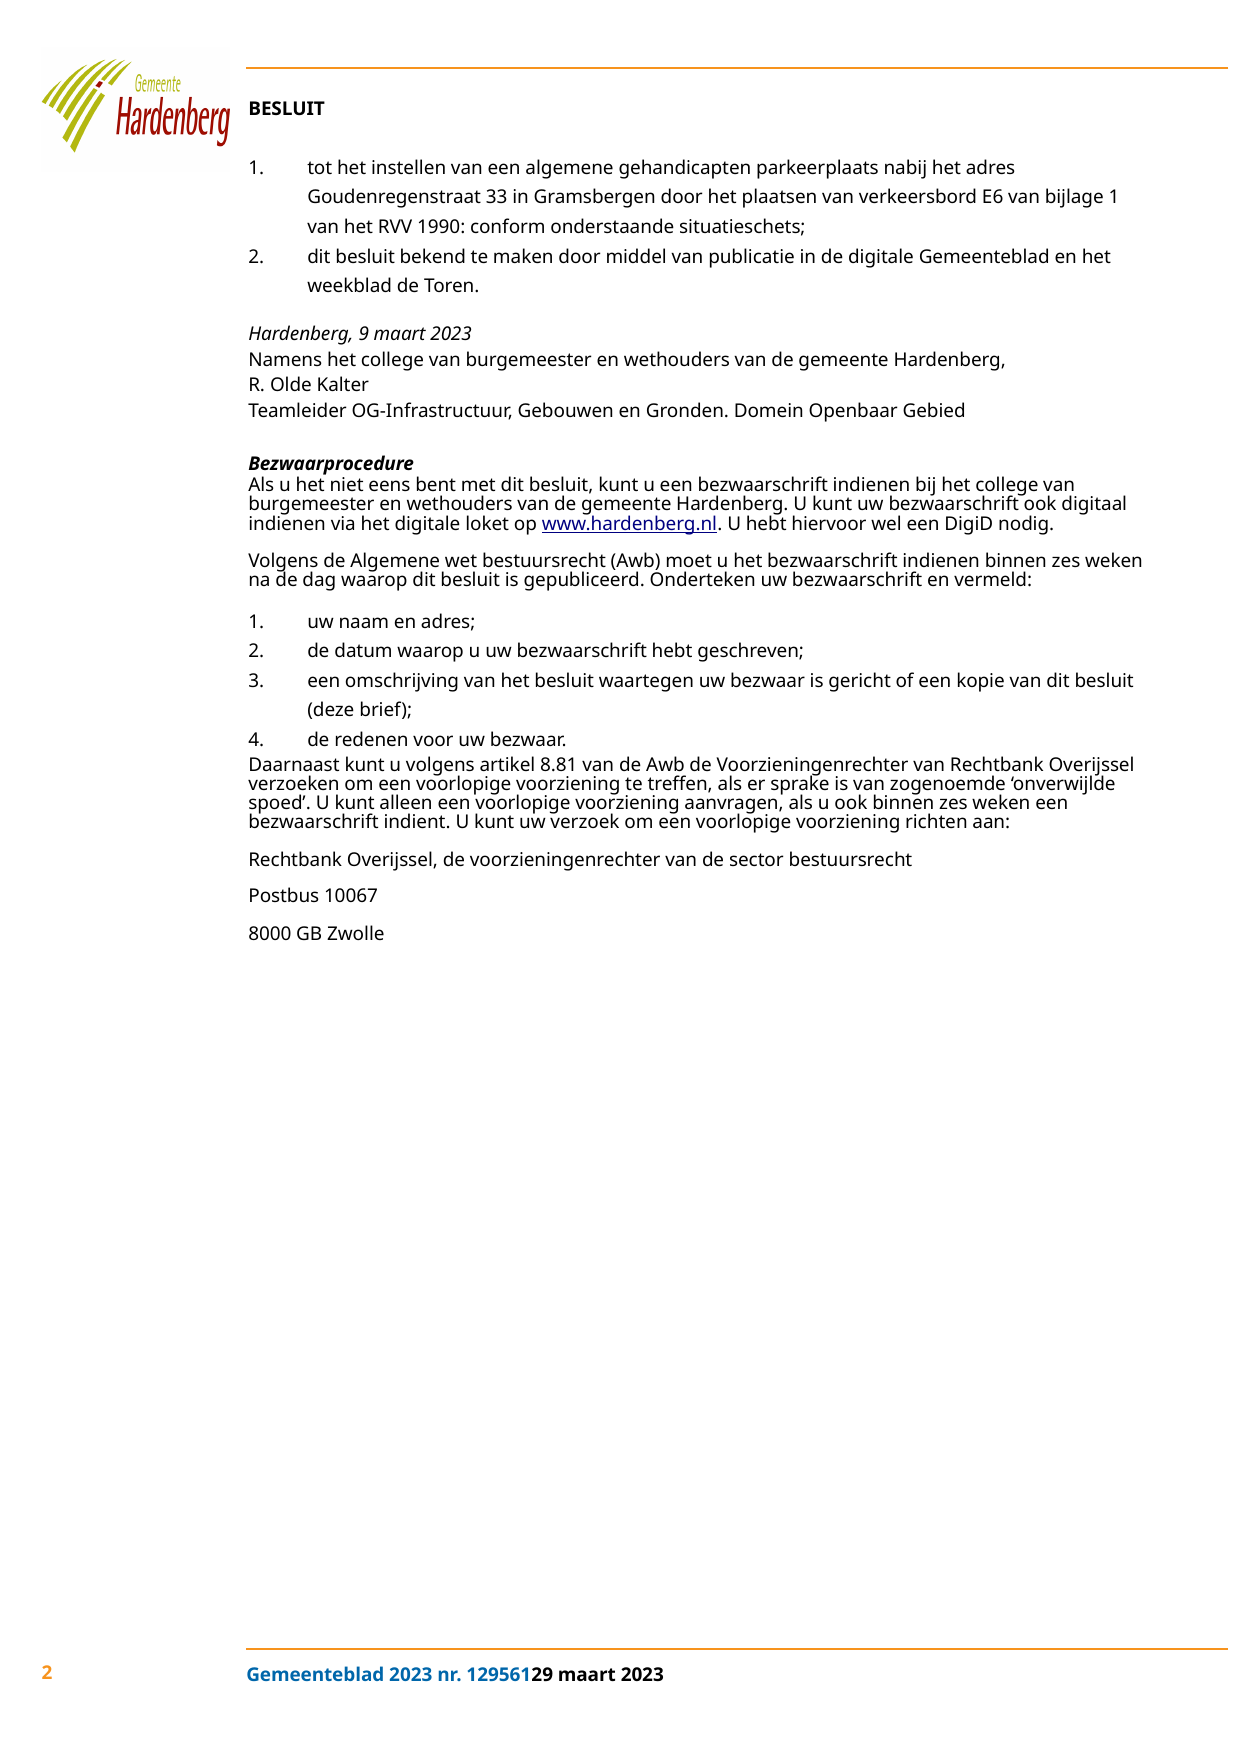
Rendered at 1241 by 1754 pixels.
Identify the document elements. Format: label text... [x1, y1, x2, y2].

list tot het instellen van een algemene gehandicapten parkeerplaats nabij het adres Goudenregenstraat 33 in Gramsbergen door het plaatsen van verkeersbord E6 van bijlage 1 van het RVV 1990: conform onderstaande situatieschets; [248, 154, 1152, 239]
text 8000 GB Zwolle [248, 924, 1152, 944]
text Namens het college van burgemeester en wethouders van de gemeente Hardenberg, [248, 346, 1152, 372]
text BESLUIT [248, 95, 1152, 121]
text Als u het niet eens bent met dit besluit, kunt u een bezwaarschrift indienen bij het college van burgemeester en wethouders van de gemeente Hardenberg. U kunt uw bezwaarschrift ook digitaal indienen via het digitale loket op www.hardenberg.nl. U hebt hiervoor wel een DigiD nodig. [248, 476, 1152, 534]
list dit besluit bekend te maken door middel van publicatie in de digitale Gemeenteblad en het weekblad de Toren. [248, 243, 1152, 298]
list de datum waarop u uw bezwaarschrift hebt geschreven; [248, 637, 1152, 663]
picture [41, 47, 231, 172]
text Daarnaast kunt u volgens artikel 8.81 van de Awb de Voorzieningenrechter van Rechtbank Overijssel verzoeken om een voorlopige voorziening te treffen, als er sprake is van zogenoemde ‘onverwijlde spoed’. U kunt alleen een voorlopige voorziening aanvragen, als u ook binnen zes weken een bezwaarschrift indient. U kunt uw verzoek om een voorlopige voorziening richten aan: [248, 756, 1152, 833]
list uw naam en adres; [248, 608, 1152, 633]
text Hardenberg, 9 maart 2023 [248, 320, 1152, 346]
text Rechtbank Overijssel, de voorzieningenrechter van de sector bestuursrecht [248, 851, 1152, 870]
text Teamleider OG-Infrastructuur, Gebouwen en Gronden. Domein Openbaar Gebied [248, 397, 1152, 423]
text Bezwaarprocedure [248, 450, 1152, 476]
text Volgens de Algemene wet bestuursrecht (Awb) moet u het bezwaarschrift indienen binnen zes weken na de dag waarop dit besluit is gepubliceerd. Onderteken uw bezwaarschrift en vermeld: [248, 552, 1152, 590]
list een omschrijving van het besluit waartegen uw bezwaar is gericht of een kopie van dit besluit (deze brief); [248, 667, 1152, 722]
text Postbus 10067 [248, 887, 1152, 907]
list de redenen voor uw bezwaar. [248, 726, 1152, 752]
text R. Olde Kalter [248, 372, 1152, 397]
